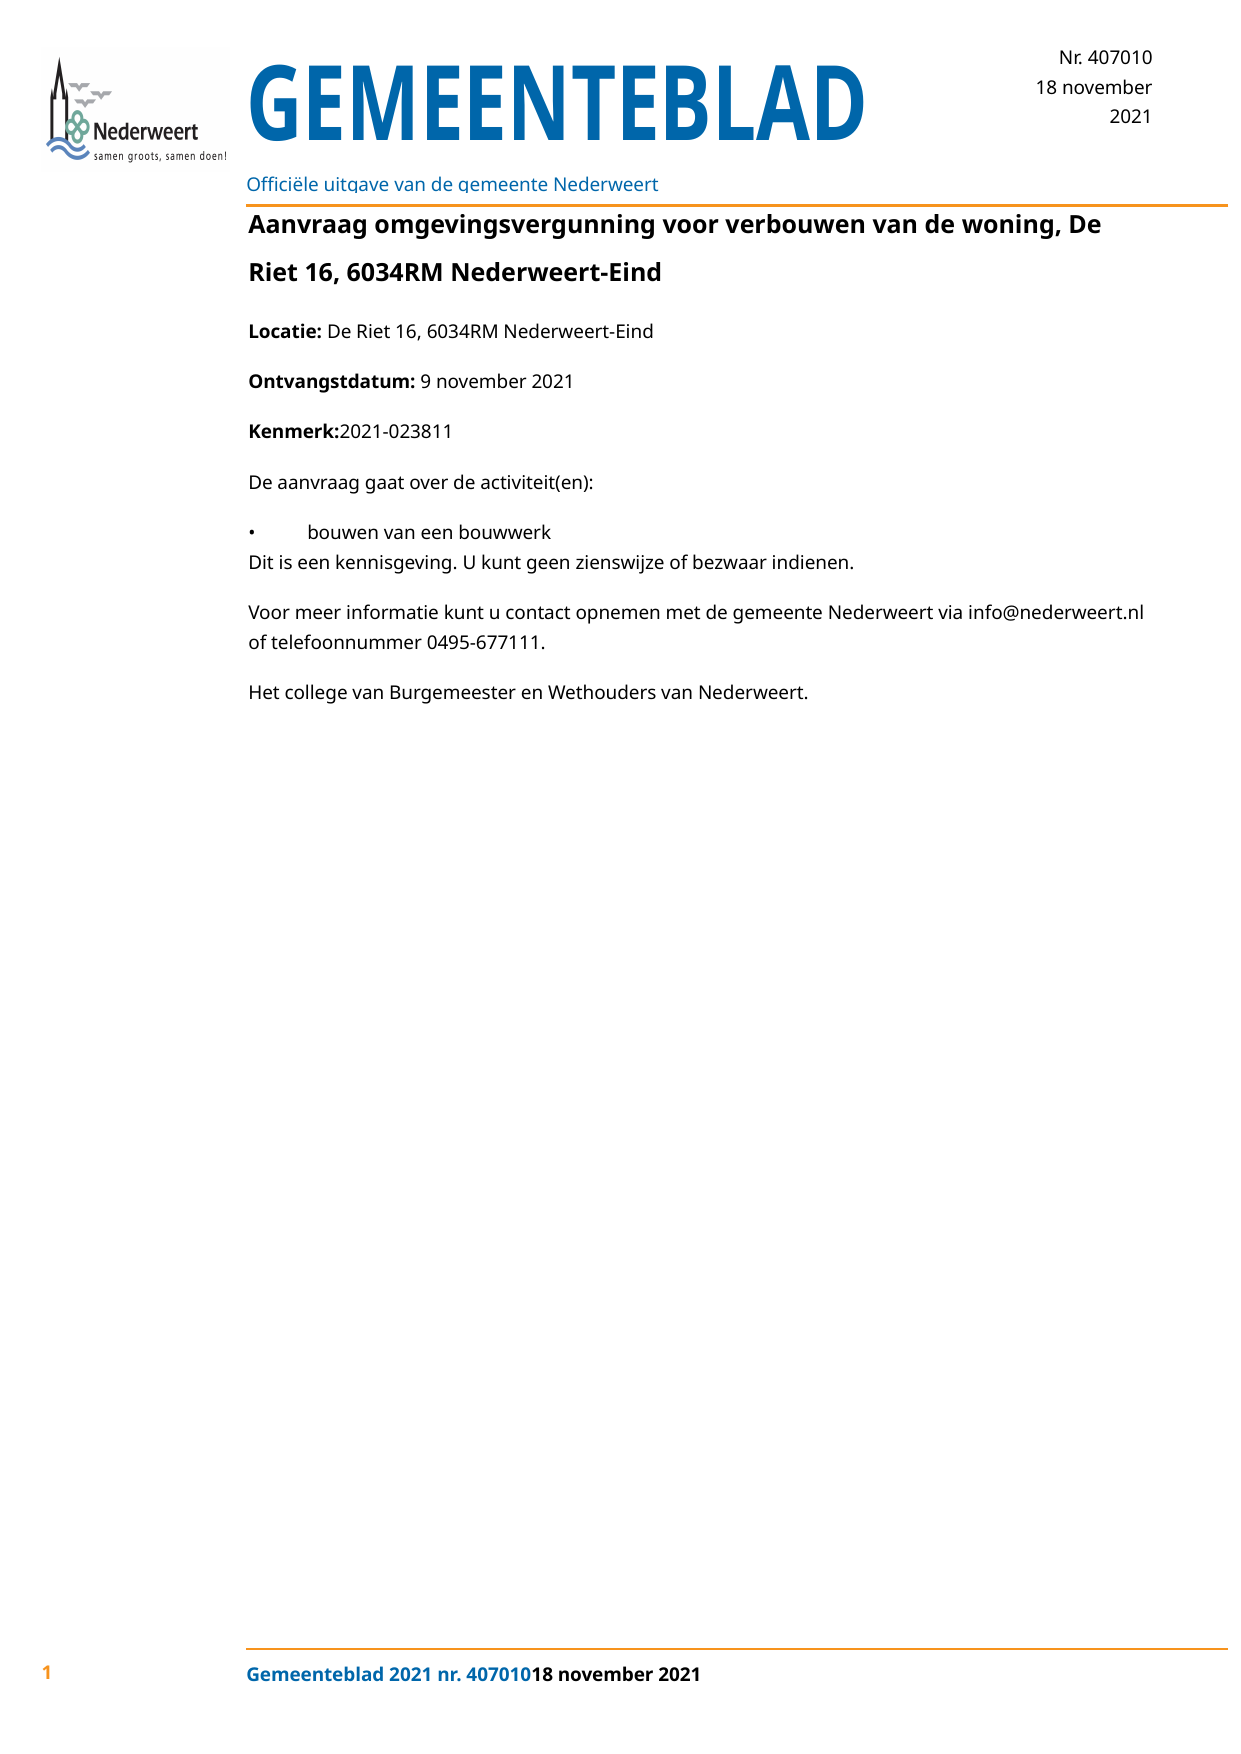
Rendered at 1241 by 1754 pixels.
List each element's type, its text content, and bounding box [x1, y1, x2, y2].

text De aanvraag gaat over de activiteit(en): [248, 469, 1152, 495]
picture [41, 47, 231, 172]
list bouwen van een bouwwerk [248, 519, 1152, 545]
text Kenmerk:2021-023811 [248, 419, 1152, 444]
text Dit is een kennisgeving. U kunt geen zienswijze of bezwaar indienen. [248, 549, 1152, 575]
text Het college van Burgemeester en Wethouders van Nederweert. [248, 679, 1152, 705]
text Voor meer informatie kunt u contact opnemen met de gemeente Nederweert via info@nederweert.nl of telefoonnummer 0495-677111. [248, 599, 1152, 655]
text Locatie: De Riet 16, 6034RM Nederweert-Eind [248, 318, 1152, 344]
text Aanvraag omgevingsvergunning voor verbouwen van de woning, De Riet 16, 6034RM Nederweert-Eind [248, 207, 1152, 288]
text Ontvangstdatum: 9 november 2021 [248, 368, 1152, 394]
